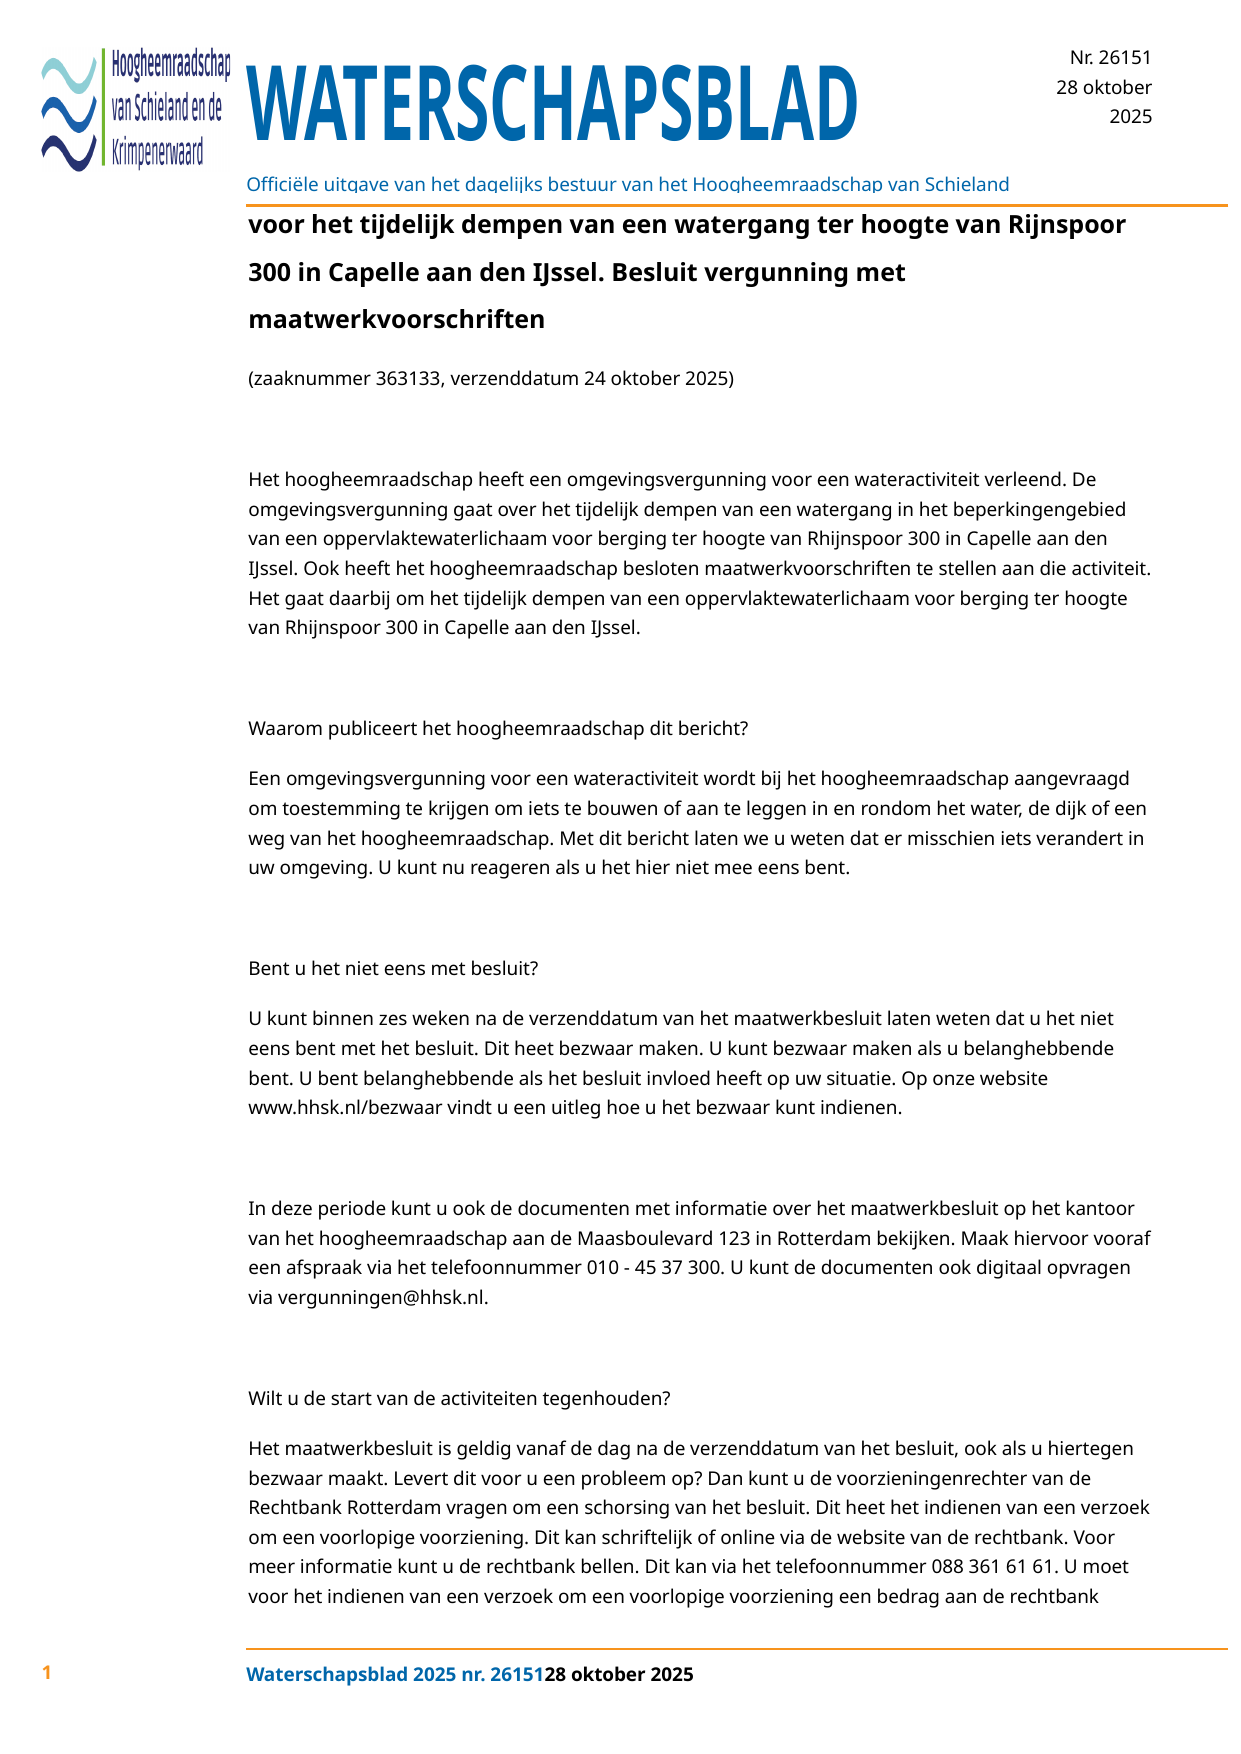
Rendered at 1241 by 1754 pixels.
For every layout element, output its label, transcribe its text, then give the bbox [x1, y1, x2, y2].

text Wilt u de start van de activiteiten tegenhouden? [248, 1385, 1152, 1410]
text voor het tijdelijk dempen van een watergang ter hoogte van Rijnspoor 300 in Capelle aan den IJssel. Besluit vergunning met maatwerkvoorschriften [248, 207, 1152, 336]
text Een omgevingsvergunning voor een wateractiviteit wordt bij het hoogheemraadschap aangevraagd om toestemming te krijgen om iets te bouwen of aan te leggen in en rondom het water, de dijk of een weg van het hoogheemraadschap. Met dit bericht laten we u weten dat er misschien iets verandert in uw omgeving. U kunt nu reageren als u het hier niet mee eens bent. [248, 766, 1152, 880]
text (zaaknummer 363133, verzenddatum 24 oktober 2025) [248, 366, 1152, 391]
text In deze periode kunt u ook de documenten met informatie over het maatwerkbesluit op het kantoor van het hoogheemraadschap aan de Maasboulevard 123 in Rotterdam bekijken. Maak hiervoor vooraf een afspraak via het telefoonnummer 010 - 45 37 300. U kunt de documenten ook digitaal opvragen via vergunningen@hhsk.nl. [248, 1195, 1152, 1309]
text Het maatwerkbesluit is geldig vanaf de dag na de verzenddatum van het besluit, ook als u hiertegen bezwaar maakt. Levert dit voor u een probleem op? Dan kunt u de voorzieningenrechter van de Rechtbank Rotterdam vragen om een schorsing van het besluit. Dit heet het indienen van een verzoek om een voorlopige voorziening. Dit kan schriftelijk of online via de website van de rechtbank. Voor meer informatie kunt u de rechtbank bellen. Dit kan via het telefoonnummer 088 361 61 61. U moet voor het indienen van een verzoek om een voorlopige voorziening een bedrag aan de rechtbank [248, 1435, 1152, 1609]
text Waarom publiceert het hoogheemraadschap dit bericht? [248, 715, 1152, 741]
text Het hoogheemraadschap heeft een omgevingsvergunning voor een wateractiviteit verleend. De omgevingsvergunning gaat over het tijdelijk dempen van een watergang in het beperkingengebied van een oppervlaktewaterlichaam voor berging ter hoogte van Rhijnspoor 300 in Capelle aan den IJssel. Ook heeft het hoogheemraadschap besloten maatwerkvoorschriften te stellen aan die activiteit. Het gaat daarbij om het tijdelijk dempen van een oppervlaktewaterlichaam voor berging ter hoogte van Rhijnspoor 300 in Capelle aan den IJssel. [248, 466, 1152, 640]
text Bent u het niet eens met besluit? [248, 955, 1152, 981]
text U kunt binnen zes weken na de verzenddatum van het maatwerkbesluit laten weten dat u het niet eens bent met het besluit. Dit heet bezwaar maken. U kunt bezwaar maken als u belanghebbende bent. U bent belanghebbende als het besluit invloed heeft op uw situatie. Op onze website www.hhsk.nl/bezwaar vindt u een uitleg hoe u het bezwaar kunt indienen. [248, 1006, 1152, 1120]
picture [41, 47, 231, 172]
